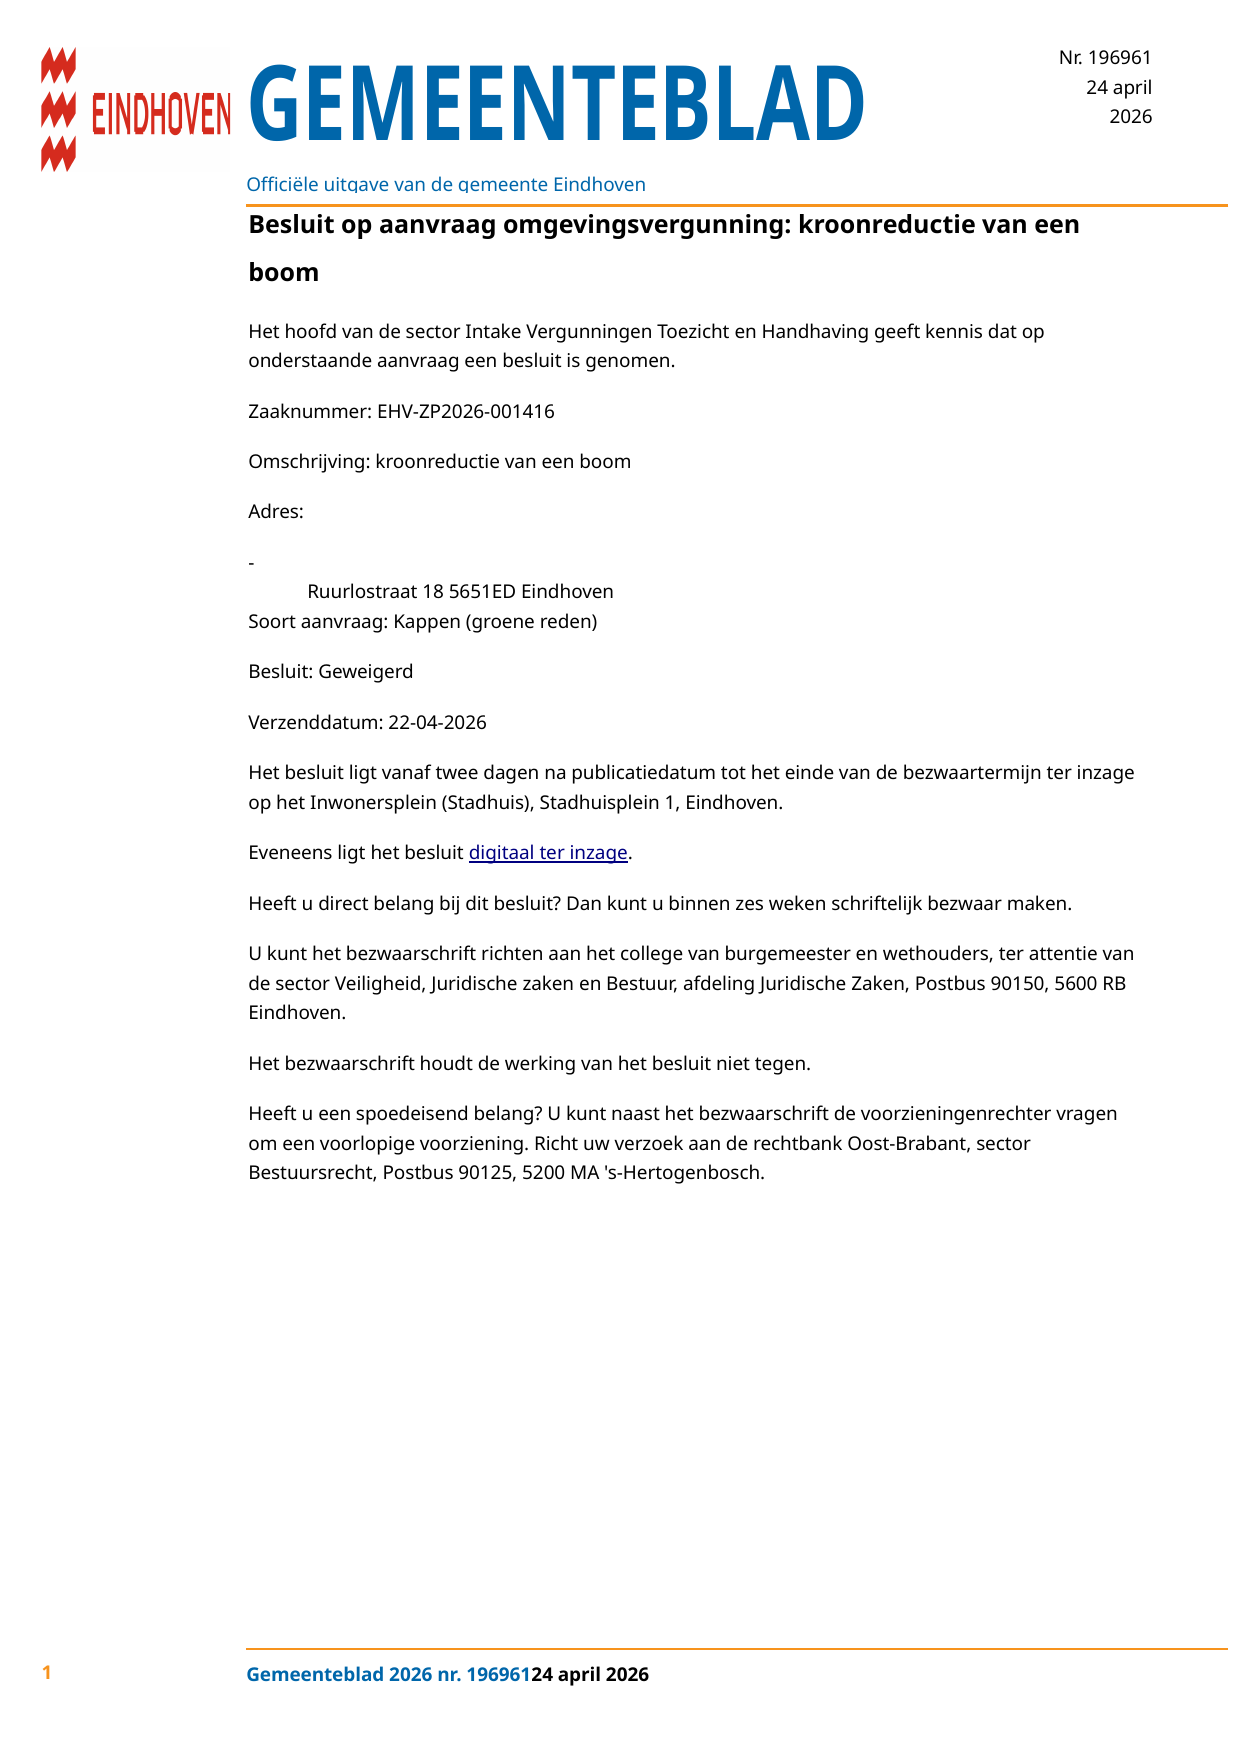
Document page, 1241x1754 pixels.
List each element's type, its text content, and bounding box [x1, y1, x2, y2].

text Eveneens ligt het besluit digitaal ter inzage. [248, 839, 1152, 865]
text Heeft u direct belang bij dit besluit? Dan kunt u binnen zes weken schriftelijk bezwaar maken. [248, 890, 1152, 916]
text Het besluit ligt vanaf twee dagen na publicatiedatum tot het einde van de bezwaartermijn ter inzage op het Inwonersplein (Stadhuis), Stadhuisplein 1, Eindhoven. [248, 759, 1152, 815]
text Omschrijving: kroonreductie van een boom [248, 448, 1152, 474]
list Ruurlostraat 18 5651ED Eindhoven [248, 579, 1152, 604]
text Besluit op aanvraag omgevingsvergunning: kroonreductie van een boom [248, 207, 1152, 288]
text Verzenddatum: 22-04-2026 [248, 709, 1152, 735]
text Zaaknummer: EHV-ZP2026-001416 [248, 398, 1152, 424]
text U kunt het bezwaarschrift richten aan het college van burgemeester en wethouders, ter attentie van de sector Veiligheid, Juridische zaken en Bestuur, afdeling Juridische Zaken, Postbus 90150, 5600 RB Eindhoven. [248, 940, 1152, 1025]
picture [41, 47, 231, 172]
text Besluit: Geweigerd [248, 659, 1152, 684]
text Het bezwaarschrift houdt de werking van het besluit niet tegen. [248, 1050, 1152, 1076]
text Heeft u een spoedeisend belang? U kunt naast het bezwaarschrift de voorzieningenrechter vragen om een voorlopige voorziening. Richt uw verzoek aan de rechtbank Oost-Brabant, sector Bestuursrecht, Postbus 90125, 5200 MA 's-Hertogenbosch. [248, 1100, 1152, 1185]
text Het hoofd van de sector Intake Vergunningen Toezicht en Handhaving geeft kennis dat op onderstaande aanvraag een besluit is genomen. [248, 318, 1152, 373]
text Adres: [248, 499, 1152, 524]
text Soort aanvraag: Kappen (groene reden) [248, 608, 1152, 634]
